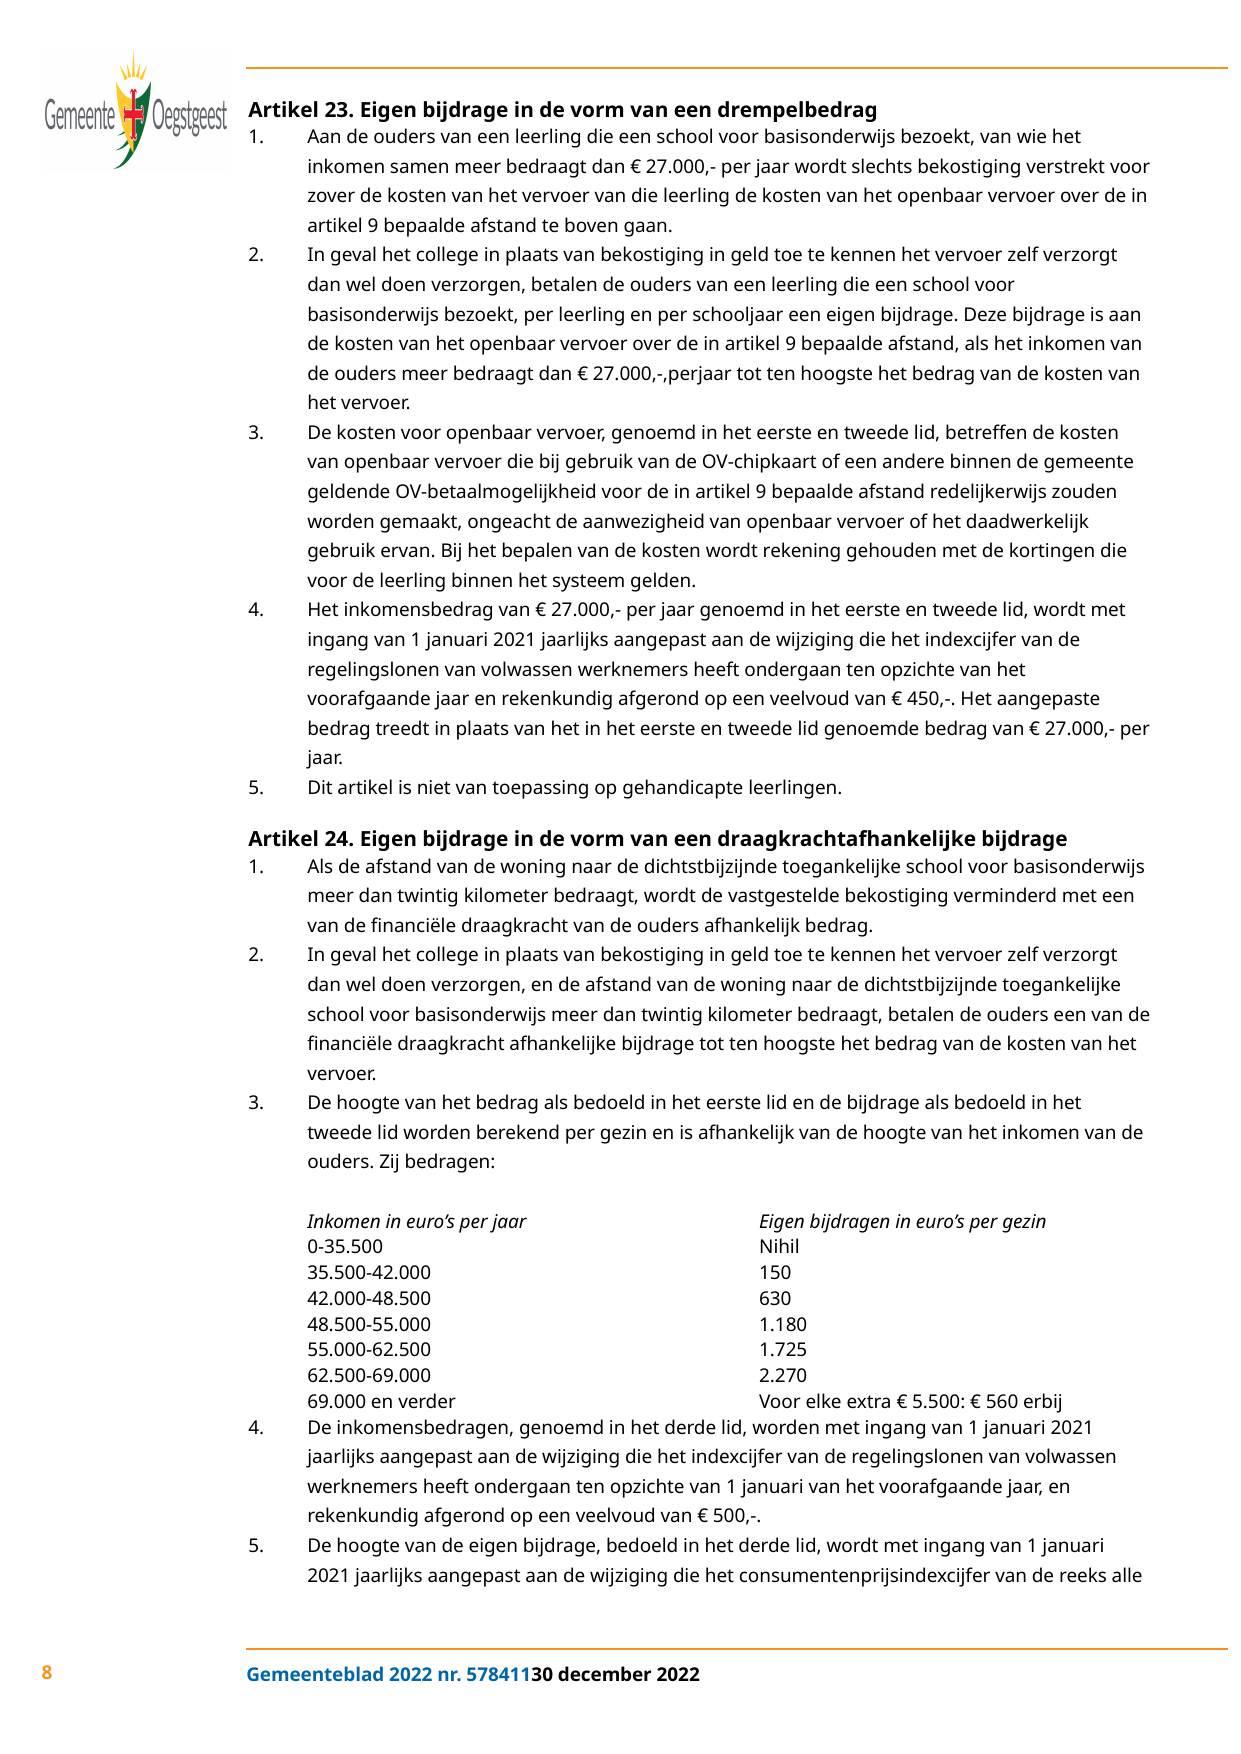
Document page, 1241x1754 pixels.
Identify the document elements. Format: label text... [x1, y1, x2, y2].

list De inkomensbedragen, genoemd in het derde lid, worden met ingang van 1 januari 2021 jaarlijks aangepast aan de wijziging die het indexcijfer van de regelingslonen van volwassen werknemers heeft ondergaan ten opzichte van 1 januari van het voorafgaande jaar, en rekenkundig afgerond op een veelvoud van € 500,-. [248, 1414, 1152, 1528]
list In geval het college in plaats van bekostiging in geld toe te kennen het vervoer zelf verzorgt dan wel doen verzorgen, betalen de ouders van een leerling die een school voor basisonderwijs bezoekt, per leerling en per schooljaar een eigen bijdrage. Deze bijdrage is aan de kosten van het openbaar vervoer over de in artikel 9 bepaalde afstand, als het inkomen van de ouders meer bedraagt dan € 27.000,-,perjaar tot ten hoogste het bedrag van de kosten van het vervoer. [248, 242, 1152, 415]
table_cell 1.180 [759, 1311, 1211, 1337]
table_cell 0-35.500 [307, 1234, 759, 1259]
table_cell 150 [759, 1260, 1211, 1285]
list Het inkomensbedrag van € 27.000,- per jaar genoemd in het eerste en tweede lid, wordt met ingang van 1 januari 2021 jaarlijks aangepast aan de wijziging die het indexcijfer van de regelingslonen van volwassen werknemers heeft ondergaan ten opzichte van het voorafgaande jaar en rekenkundig afgerond op een veelvoud van € 450,-. Het aangepaste bedrag treedt in plaats van het in het eerste en tweede lid genoemde bedrag van € 27.000,- per jaar. [248, 597, 1152, 770]
table_cell 69.000 en verder [307, 1388, 759, 1414]
table_cell 1.725 [759, 1337, 1211, 1362]
text Artikel 24. Eigen bijdrage in de vorm van een draagkrachtafhankelijke bijdrage [248, 824, 1152, 853]
list In geval het college in plaats van bekostiging in geld toe te kennen het vervoer zelf verzorgt dan wel doen verzorgen, en de afstand van de woning naar de dichtstbijzijnde toegankelijke school voor basisonderwijs meer dan twintig kilometer bedraagt, betalen de ouders een van de financiële draagkracht afhankelijke bijdrage tot ten hoogste het bedrag van de kosten van het vervoer. [248, 942, 1152, 1086]
table_cell 62.500-69.000 [307, 1363, 759, 1388]
picture [41, 47, 231, 172]
list Als de afstand van de woning naar de dichtstbijzijnde toegankelijke school voor basisonderwijs meer dan twintig kilometer bedraagt, wordt de vastgestelde bekostiging verminderd met een van de financiële draagkracht van de ouders afhankelijk bedrag. [248, 853, 1152, 938]
table_cell 55.000-62.500 [307, 1337, 759, 1362]
table_cell 630 [759, 1285, 1211, 1311]
list De kosten voor openbaar vervoer, genoemd in het eerste en tweede lid, betreffen de kosten van openbaar vervoer die bij gebruik van de OV-chipkaart of een andere binnen de gemeente geldende OV-betaalmogelijkheid voor de in artikel 9 bepaalde afstand redelijkerwijs zouden worden gemaakt, ongeacht de aanwezigheid van openbaar vervoer of het daadwerkelijk gebruik ervan. Bij het bepalen van de kosten wordt rekening gehouden met de kortingen die voor de leerling binnen het systeem gelden. [248, 419, 1152, 593]
table_cell 35.500-42.000 [307, 1260, 759, 1285]
table_cell 42.000-48.500 [307, 1285, 759, 1311]
text Artikel 23. Eigen bijdrage in de vorm van een drempelbedrag [248, 95, 1152, 123]
list De hoogte van de eigen bijdrage, bedoeld in het derde lid, wordt met ingang van 1 januari 2021 jaarlijks aangepast aan de wijziging die het consumentenprijsindexcijfer van de reeks alle [248, 1532, 1152, 1588]
table_cell 48.500-55.000 [307, 1311, 759, 1337]
table_header Inkomen in euro’s per jaar [307, 1208, 759, 1234]
table_cell 2.270 [759, 1363, 1211, 1388]
table_cell Nihil [759, 1234, 1211, 1259]
list Dit artikel is niet van toepassing op gehandicapte leerlingen. [248, 774, 1152, 800]
table_cell Voor elke extra € 5.500: € 560 erbij [759, 1388, 1211, 1414]
list De hoogte van het bedrag als bedoeld in het eerste lid en de bijdrage als bedoeld in het tweede lid worden berekend per gezin en is afhankelijk van de hoogte van het inkomen van de ouders. Zij bedragen: [248, 1089, 1152, 1174]
list Aan de ouders van een leerling die een school voor basisonderwijs bezoekt, van wie het inkomen samen meer bedraagt dan € 27.000,- per jaar wordt slechts bekostiging verstrekt voor zover de kosten van het vervoer van die leerling de kosten van het openbaar vervoer over de in artikel 9 bepaalde afstand te boven gaan. [248, 123, 1152, 238]
table_header Eigen bijdragen in euro’s per gezin [759, 1208, 1211, 1234]
